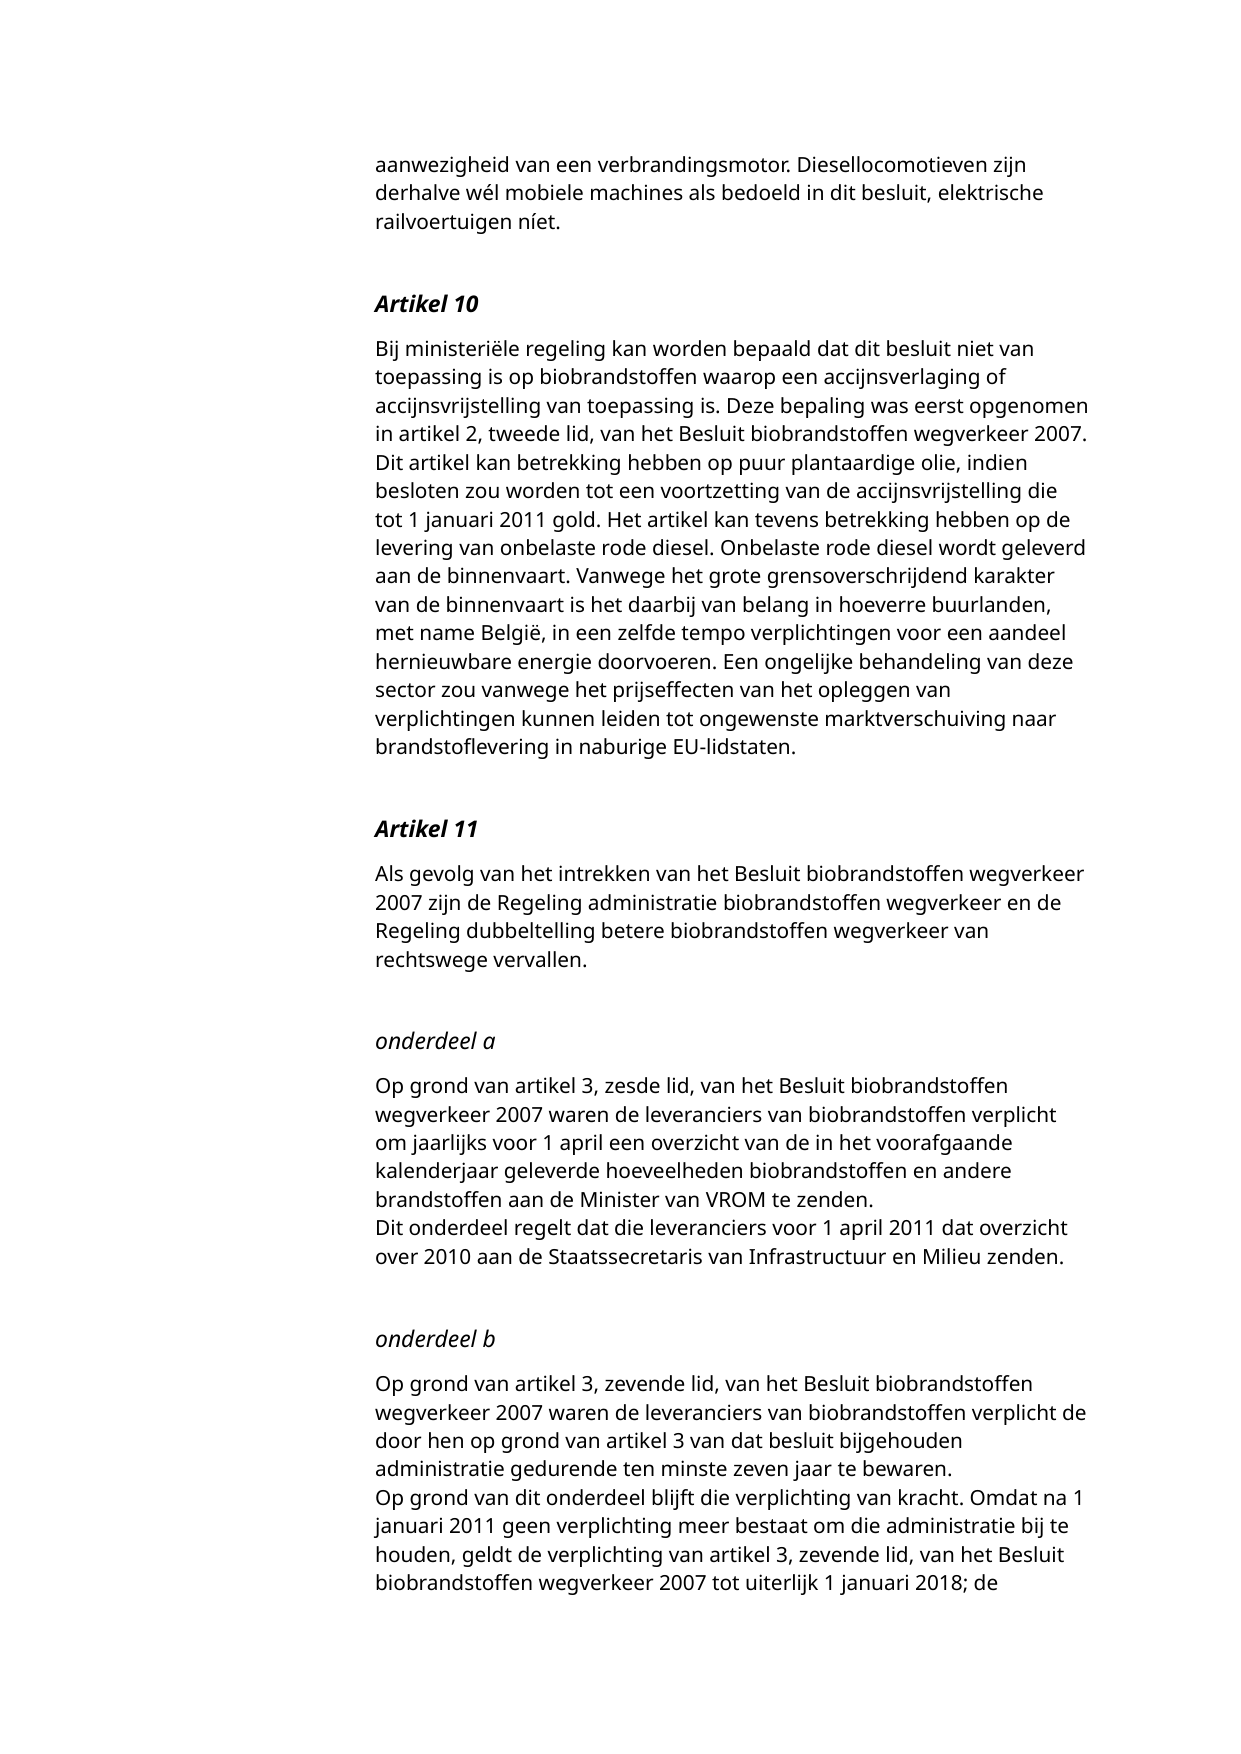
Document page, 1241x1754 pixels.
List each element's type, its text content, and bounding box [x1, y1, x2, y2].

text Als gevolg van het intrekken van het Besluit biobrandstoffen wegverkeer 2007 zijn de Regeling administratie biobrandstoffen wegverkeer en de Regeling dubbeltelling betere biobrandstoffen wegverkeer van rechtswege vervallen. [375, 859, 1090, 973]
subtitle Artikel 10 [375, 288, 1090, 319]
text Dit artikel kan betrekking hebben op puur plantaardige olie, indien besloten zou worden tot een voortzetting van de accijnsvrijstelling die tot 1 januari 2011 gold. Het artikel kan tevens betrekking hebben op de levering van onbelaste rode diesel. Onbelaste rode diesel wordt geleverd aan de binnenvaart. Vanwege het grote grensoverschrijdend karakter van de binnenvaart is het daarbij van belang in hoeverre buurlanden, met name België, in een zelfde tempo verplichtingen voor een aandeel hernieuwbare energie doorvoeren. Een ongelijke behandeling van deze sector zou vanwege het prijseffecten van het opleggen van verplichtingen kunnen leiden tot ongewenste marktverschuiving naar brandstoflevering in naburige EU-lidstaten. [375, 448, 1090, 761]
subtitle onderdeel a [375, 1025, 1090, 1056]
subtitle Artikel 11 [375, 813, 1090, 844]
subtitle onderdeel b [375, 1323, 1090, 1354]
text Dit onderdeel regelt dat die leveranciers voor 1 april 2011 dat overzicht over 2010 aan de Staatssecretaris van Infrastructuur en Milieu zenden. [375, 1213, 1090, 1270]
text Bij ministeriële regeling kan worden bepaald dat dit besluit niet van toepassing is op biobrandstoffen waarop een accijnsverlaging of accijnsvrijstelling van toepassing is. Deze bepaling was eerst opgenomen in artikel 2, tweede lid, van het Besluit biobrandstoffen wegverkeer 2007. [375, 334, 1090, 448]
text Op grond van artikel 3, zevende lid, van het Besluit biobrandstoffen wegverkeer 2007 waren de leveranciers van biobrandstoffen verplicht de door hen op grond van artikel 3 van dat besluit bijgehouden administratie gedurende ten minste zeven jaar te bewaren. [375, 1369, 1090, 1483]
text Op grond van artikel 3, zesde lid, van het Besluit biobrandstoffen wegverkeer 2007 waren de leveranciers van biobrandstoffen verplicht om jaarlijks voor 1 april een overzicht van de in het voorafgaande kalenderjaar geleverde hoeveelheden biobrandstoffen en andere brandstoffen aan de Minister van VROM te zenden. [375, 1071, 1090, 1213]
text Op grond van dit onderdeel blijft die verplichting van kracht. Omdat na 1 januari 2011 geen verplichting meer bestaat om die administratie bij te houden, geldt de verplichting van artikel 3, zevende lid, van het Besluit biobrandstoffen wegverkeer 2007 tot uiterlijk 1 januari 2018; de [375, 1483, 1090, 1597]
text aanwezigheid van een verbrandingsmotor. Diesellocomotieven zijn derhalve wél mobiele machines als bedoeld in dit besluit, elektrische railvoertuigen níet. [375, 150, 1090, 235]
